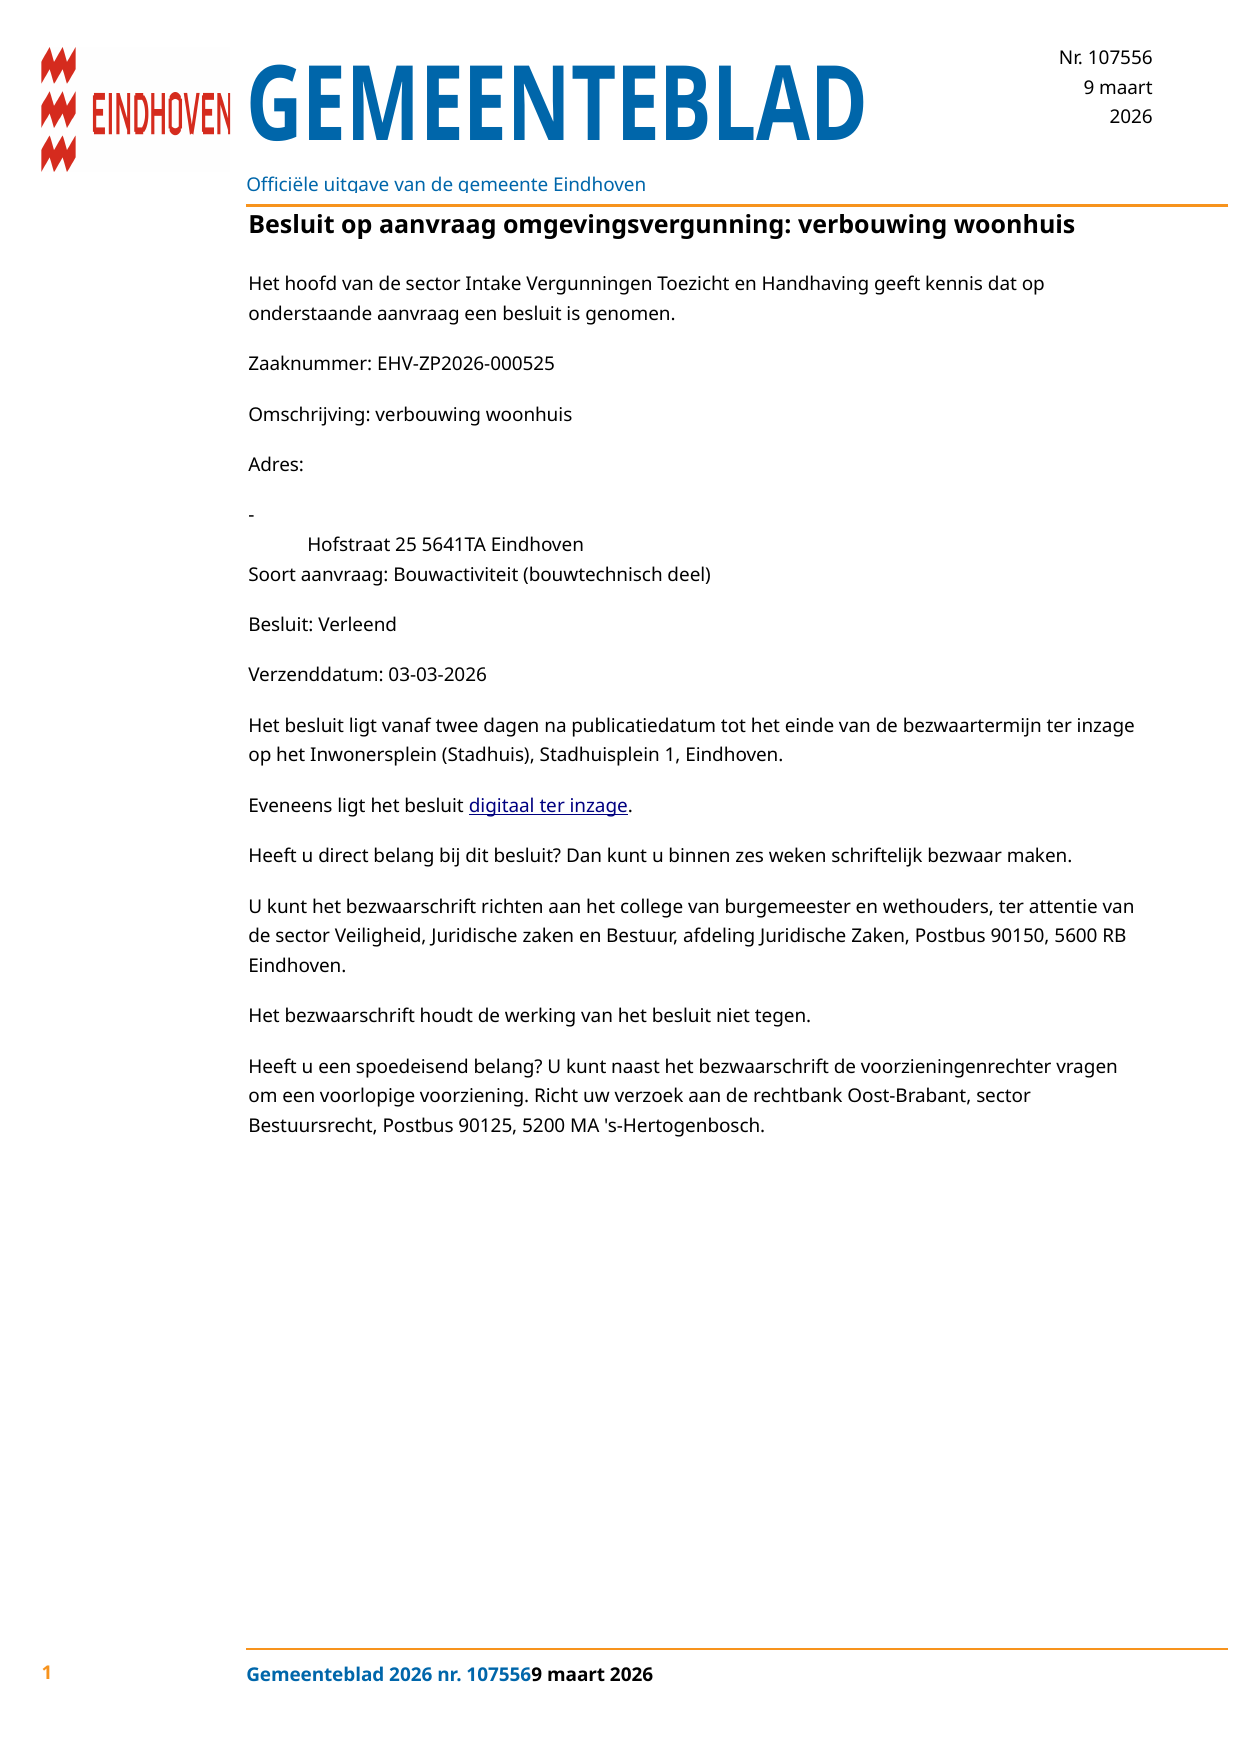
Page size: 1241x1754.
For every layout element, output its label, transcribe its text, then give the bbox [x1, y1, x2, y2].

text Soort aanvraag: Bouwactiviteit (bouwtechnisch deel) [248, 561, 1152, 586]
text Heeft u een spoedeisend belang? U kunt naast het bezwaarschrift de voorzieningenrechter vragen om een voorlopige voorziening. Richt uw verzoek aan de rechtbank Oost-Brabant, sector Bestuursrecht, Postbus 90125, 5200 MA 's-Hertogenbosch. [248, 1053, 1152, 1138]
text Omschrijving: verbouwing woonhuis [248, 401, 1152, 426]
text Adres: [248, 451, 1152, 477]
list Hofstraat 25 5641TA Eindhoven [248, 531, 1152, 557]
text Zaaknummer: EHV-ZP2026-000525 [248, 350, 1152, 376]
text Het bezwaarschrift houdt de werking van het besluit niet tegen. [248, 1002, 1152, 1028]
text Eveneens ligt het besluit digitaal ter inzage. [248, 792, 1152, 818]
text Heeft u direct belang bij dit besluit? Dan kunt u binnen zes weken schriftelijk bezwaar maken. [248, 842, 1152, 868]
text Besluit op aanvraag omgevingsvergunning: verbouwing woonhuis [248, 207, 1152, 241]
text Het besluit ligt vanaf twee dagen na publicatiedatum tot het einde van de bezwaartermijn ter inzage op het Inwonersplein (Stadhuis), Stadhuisplein 1, Eindhoven. [248, 712, 1152, 767]
text Verzenddatum: 03-03-2026 [248, 662, 1152, 687]
text U kunt het bezwaarschrift richten aan het college van burgemeester en wethouders, ter attentie van de sector Veiligheid, Juridische zaken en Bestuur, afdeling Juridische Zaken, Postbus 90150, 5600 RB Eindhoven. [248, 893, 1152, 978]
text Besluit: Verleend [248, 611, 1152, 637]
text Het hoofd van de sector Intake Vergunningen Toezicht en Handhaving geeft kennis dat op onderstaande aanvraag een besluit is genomen. [248, 270, 1152, 326]
picture [41, 47, 231, 172]
